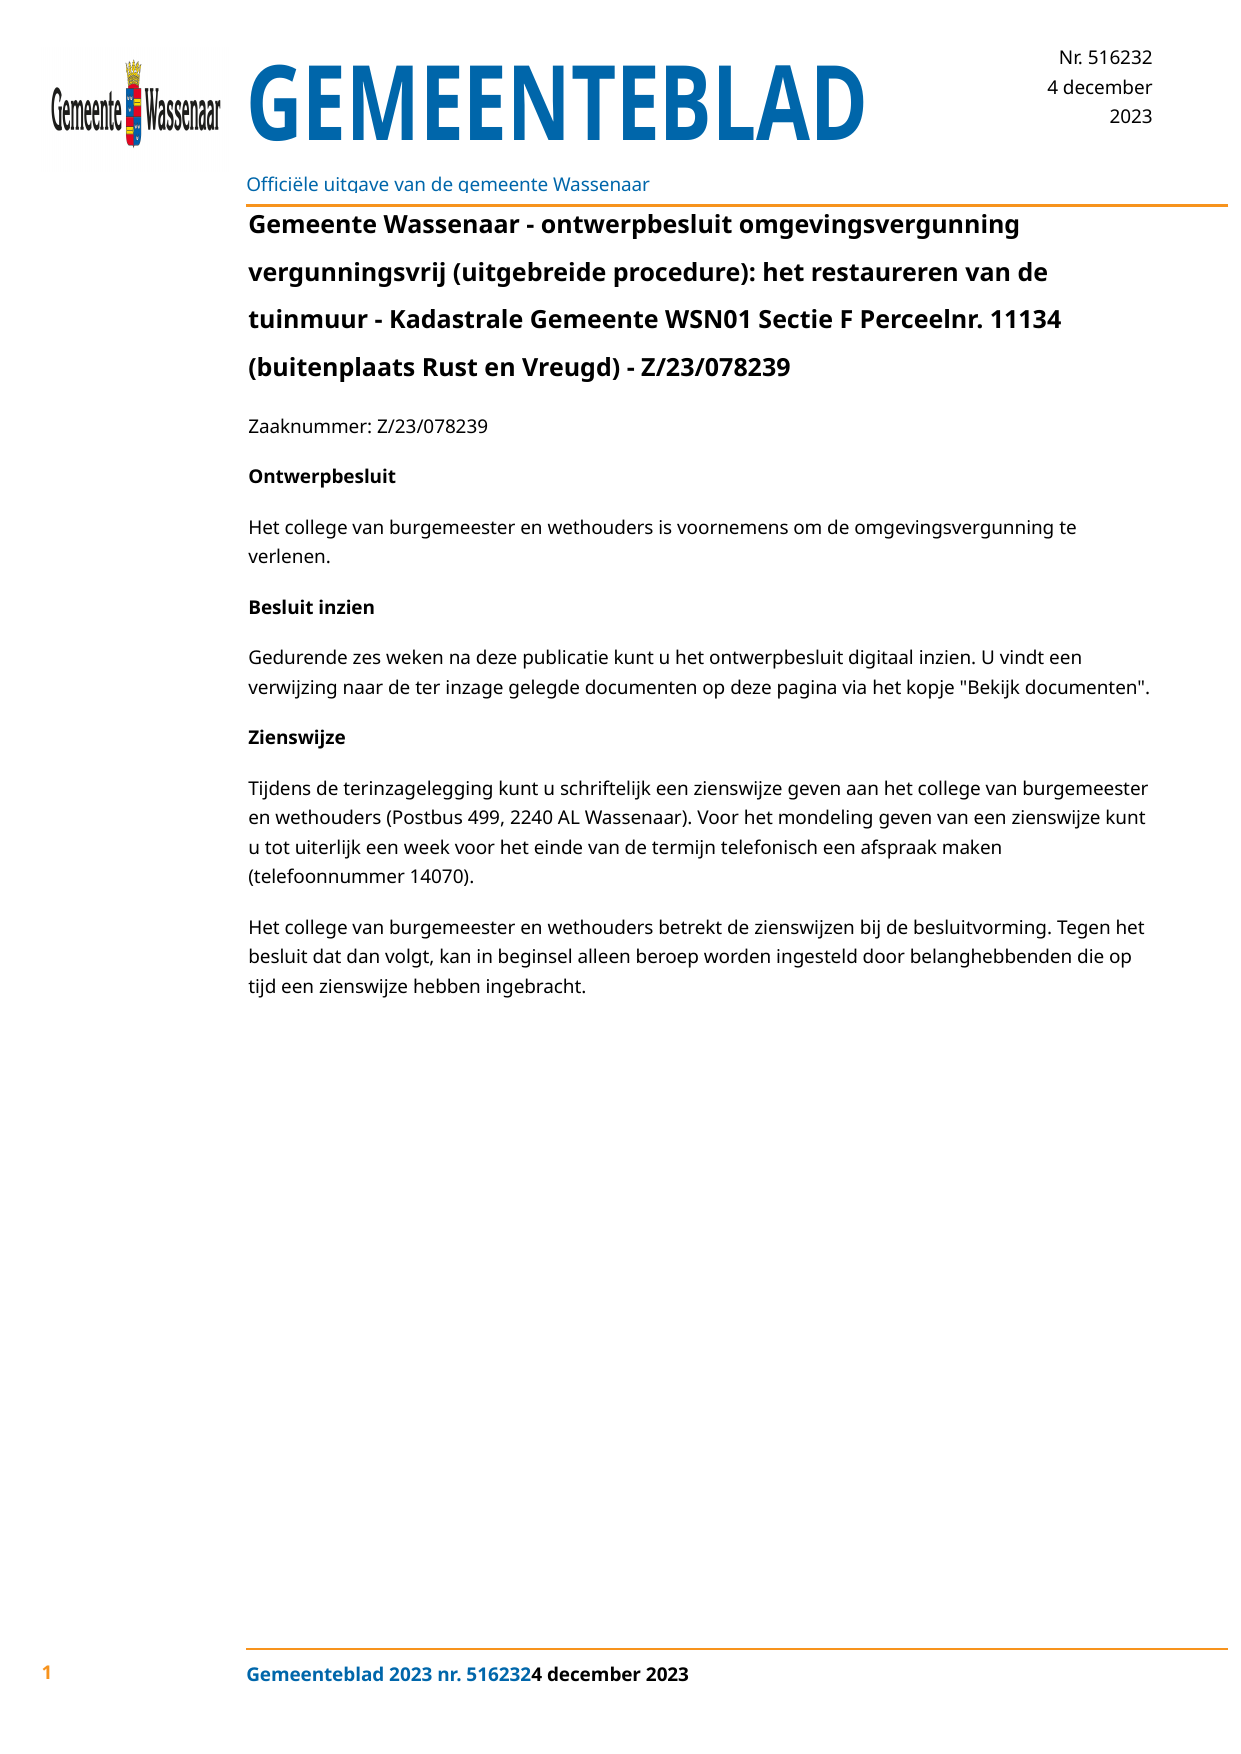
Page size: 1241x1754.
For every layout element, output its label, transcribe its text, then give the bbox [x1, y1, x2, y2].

text Gemeente Wassenaar - ontwerpbesluit omgevingsvergunning vergunningsvrij (uitgebreide procedure): het restaureren van de tuinmuur - Kadastrale Gemeente WSN01 Sectie F Perceelnr. 11134 (buitenplaats Rust en Vreugd) - Z/23/078239 [248, 207, 1152, 384]
text Gedurende zes weken na deze publicatie kunt u het ontwerpbesluit digitaal inzien. U vindt een verwijzing naar de ter inzage gelegde documenten op deze pagina via het kopje "Bekijk documenten". [248, 644, 1152, 700]
text Zienswijze [248, 724, 1152, 750]
text Zaaknummer: Z/23/078239 [248, 413, 1152, 439]
text Het college van burgemeester en wethouders is voornemens om de omgevingsvergunning te verlenen. [248, 514, 1152, 569]
text Besluit inzien [248, 594, 1152, 620]
text Tijdens de terinzagelegging kunt u schriftelijk een zienswijze geven aan het college van burgemeester en wethouders (Postbus 499, 2240 AL Wassenaar). Voor het mondeling geven van een zienswijze kunt u tot uiterlijk een week voor het einde van de termijn telefonisch een afspraak maken (telefoonnummer 14070). [248, 775, 1152, 889]
picture [41, 47, 231, 172]
text Ontwerpbesluit [248, 463, 1152, 489]
text Het college van burgemeester en wethouders betrekt de zienswijzen bij de besluitvorming. Tegen het besluit dat dan volgt, kan in beginsel alleen beroep worden ingesteld door belanghebbenden die op tijd een zienswijze hebben ingebracht. [248, 914, 1152, 999]
